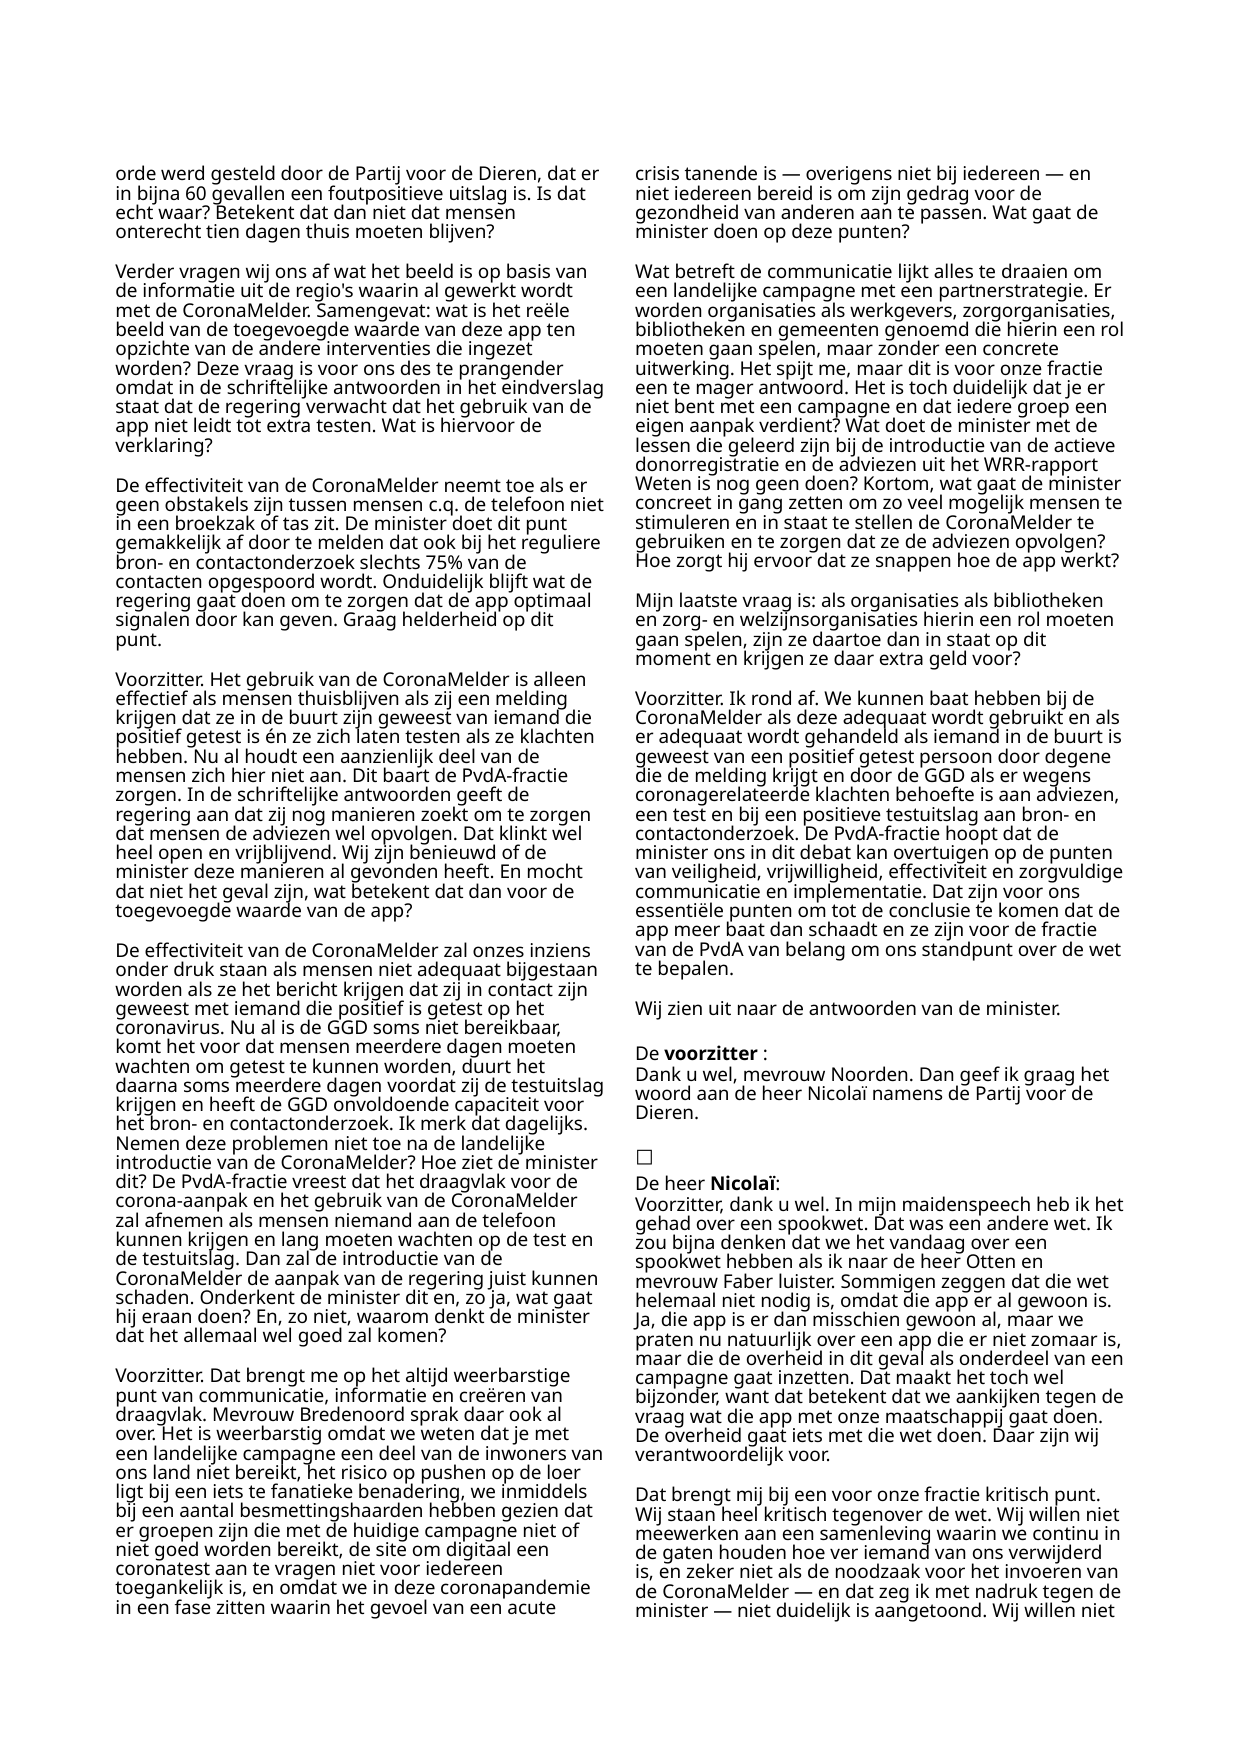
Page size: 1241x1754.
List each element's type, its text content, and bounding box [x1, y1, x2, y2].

text De voorzitter : [635, 1040, 1125, 1066]
text Voorzitter. Dat brengt me op het altijd weerbarstige punt van communicatie, informatie en creëren van draagvlak. Mevrouw Bredenoord sprak daar ook al over. Het is weerbarstig omdat we weten dat je met een landelijke campagne een deel van de inwoners van ons land niet bereikt, het risico op pushen op de loer ligt bij een iets te fanatieke benadering, we inmiddels bij een aantal besmettingshaarden hebben gezien dat er groepen zijn die met de huidige campagne niet of niet goed worden bereikt, de site om digitaal een coronatest aan te vragen niet voor iedereen toegankelijk is, en omdat we in deze coronapandemie in een fase zitten waarin het gevoel van een acute [115, 1367, 605, 1618]
text Verder vragen wij ons af wat het beeld is op basis van de informatie uit de regio's waarin al gewerkt wordt met de CoronaMelder. Samengevat: wat is het reële beeld van de toegevoegde waarde van deze app ten opzichte van de andere interventies die ingezet worden? Deze vraag is voor ons des te prangender omdat in de schriftelijke antwoorden in het eindverslag staat dat de regering verwacht dat het gebruik van de app niet leidt tot extra testen. Wat is hiervoor de verklaring? [115, 263, 605, 456]
text ⬜ [635, 1144, 1125, 1170]
text Wij zien uit naar de antwoorden van de minister. [635, 1000, 1125, 1019]
text crisis tanende is — overigens niet bij iedereen — en niet iedereen bereid is om zijn gedrag voor de gezondheid van anderen aan te passen. Wat gaat de minister doen op deze punten? [635, 165, 1125, 242]
text De effectiviteit van de CoronaMelder zal onzes inziens onder druk staan als mensen niet adequaat bijgestaan worden als ze het bericht krijgen dat zij in contact zijn geweest met iemand die positief is getest op het coronavirus. Nu al is de GGD soms niet bereikbaar, komt het voor dat mensen meerdere dagen moeten wachten om getest te kunnen worden, duurt het daarna soms meerdere dagen voordat zij de testuitslag krijgen en heeft de GGD onvoldoende capaciteit voor het bron- en contactonderzoek. Ik merk dat dagelijks. Nemen deze problemen niet toe na de landelijke introductie van de CoronaMelder? Hoe ziet de minister dit? De PvdA-fractie vreest dat het draagvlak voor de corona-aanpak en het gebruik van de CoronaMelder zal afnemen als mensen niemand aan de telefoon kunnen krijgen en lang moeten wachten op de test en de testuitslag. Dan zal de introductie van de CoronaMelder de aanpak van de regering juist kunnen schaden. Onderkent de minister dit en, zo ja, wat gaat hij eraan doen? En, zo niet, waarom denkt de minister dat het allemaal wel goed zal komen? [115, 942, 605, 1347]
text Voorzitter. Het gebruik van de CoronaMelder is alleen effectief als mensen thuisblijven als zij een melding krijgen dat ze in de buurt zijn geweest van iemand die positief getest is én ze zich laten testen als ze klachten hebben. Nu al houdt een aanzienlijk deel van de mensen zich hier niet aan. Dit baart de PvdA-fractie zorgen. In de schriftelijke antwoorden geeft de regering aan dat zij nog manieren zoekt om te zorgen dat mensen de adviezen wel opvolgen. Dat klinkt wel heel open en vrijblijvend. Wij zijn benieuwd of de minister deze manieren al gevonden heeft. En mocht dat niet het geval zijn, wat betekent dat dan voor de toegevoegde waarde van de app? [115, 671, 605, 921]
text De heer Nicolaï: [635, 1170, 1125, 1196]
text Wat betreft de communicatie lijkt alles te draaien om een landelijke campagne met een partnerstrategie. Er worden organisaties als werkgevers, zorgorganisaties, bibliotheken en gemeenten genoemd die hierin een rol moeten gaan spelen, maar zonder een concrete uitwerking. Het spijt me, maar dit is voor onze fractie een te mager antwoord. Het is toch duidelijk dat je er niet bent met een campagne en dat iedere groep een eigen aanpak verdient? Wat doet de minister met de lessen die geleerd zijn bij de introductie van de actieve donorregistratie en de adviezen uit het WRR-rapport Weten is nog geen doen? Kortom, wat gaat de minister concreet in gang zetten om zo veel mogelijk mensen te stimuleren en in staat te stellen de CoronaMelder te gebruiken en te zorgen dat ze de adviezen opvolgen? Hoe zorgt hij ervoor dat ze snappen hoe de app werkt? [635, 263, 1125, 571]
text Voorzitter, dank u wel. In mijn maidenspeech heb ik het gehad over een spookwet. Dat was een andere wet. Ik zou bijna denken dat we het vandaag over een spookwet hebben als ik naar de heer Otten en mevrouw Faber luister. Sommigen zeggen dat die wet helemaal niet nodig is, omdat die app er al gewoon is. Ja, die app is er dan misschien gewoon al, maar we praten nu natuurlijk over een app die er niet zomaar is, maar die de overheid in dit geval als onderdeel van een campagne gaat inzetten. Dat maakt het toch wel bijzonder, want dat betekent dat we aankijken tegen de vraag wat die app met onze maatschappij gaat doen. De overheid gaat iets met die wet doen. Daar zijn wij verantwoordelijk voor. [635, 1196, 1125, 1466]
text De effectiviteit van de CoronaMelder neemt toe als er geen obstakels zijn tussen mensen c.q. de telefoon niet in een broekzak of tas zit. De minister doet dit punt gemakkelijk af door te melden dat ook bij het reguliere bron- en contactonderzoek slechts 75% van de contacten opgespoord wordt. Onduidelijk blijft wat de regering gaat doen om te zorgen dat de app optimaal signalen door kan geven. Graag helderheid op dit punt. [115, 477, 605, 650]
text Dat brengt mij bij een voor onze fractie kritisch punt. Wij staan heel kritisch tegenover de wet. Wij willen niet meewerken aan een samenleving waarin we continu in de gaten houden hoe ver iemand van ons verwijderd is, en zeker niet als de noodzaak voor het invoeren van de CoronaMelder — en dat zeg ik met nadruk tegen de minister — niet duidelijk is aangetoond. Wij willen niet [635, 1486, 1125, 1621]
text Mijn laatste vraag is: als organisaties als bibliotheken en zorg- en welzijnsorganisaties hierin een rol moeten gaan spelen, zijn ze daartoe dan in staat op dit moment en krijgen ze daar extra geld voor? [635, 592, 1125, 669]
text Voorzitter. Ik rond af. We kunnen baat hebben bij de CoronaMelder als deze adequaat wordt gebruikt en als er adequaat wordt gehandeld als iemand in de buurt is geweest van een positief getest persoon door degene die de melding krijgt en door de GGD als er wegens coronagerelateerde klachten behoefte is aan adviezen, een test en bij een positieve testuitslag aan bron- en contactonderzoek. De PvdA-fractie hoopt dat de minister ons in dit debat kan overtuigen op de punten van veiligheid, vrijwilligheid, effectiviteit en zorgvuldige communicatie en implementatie. Dat zijn voor ons essentiële punten om tot de conclusie te komen dat de app meer baat dan schaadt en ze zijn voor de fractie van de PvdA van belang om ons standpunt over de wet te bepalen. [635, 690, 1125, 979]
text Dank u wel, mevrouw Noorden. Dan geef ik graag het woord aan de heer Nicolaï namens de Partij voor de Dieren. [635, 1066, 1125, 1123]
text orde werd gesteld door de Partij voor de Dieren, dat er in bijna 60 gevallen een foutpositieve uitslag is. Is dat echt waar? Betekent dat dan niet dat mensen onterecht tien dagen thuis moeten blijven? [115, 165, 605, 242]
